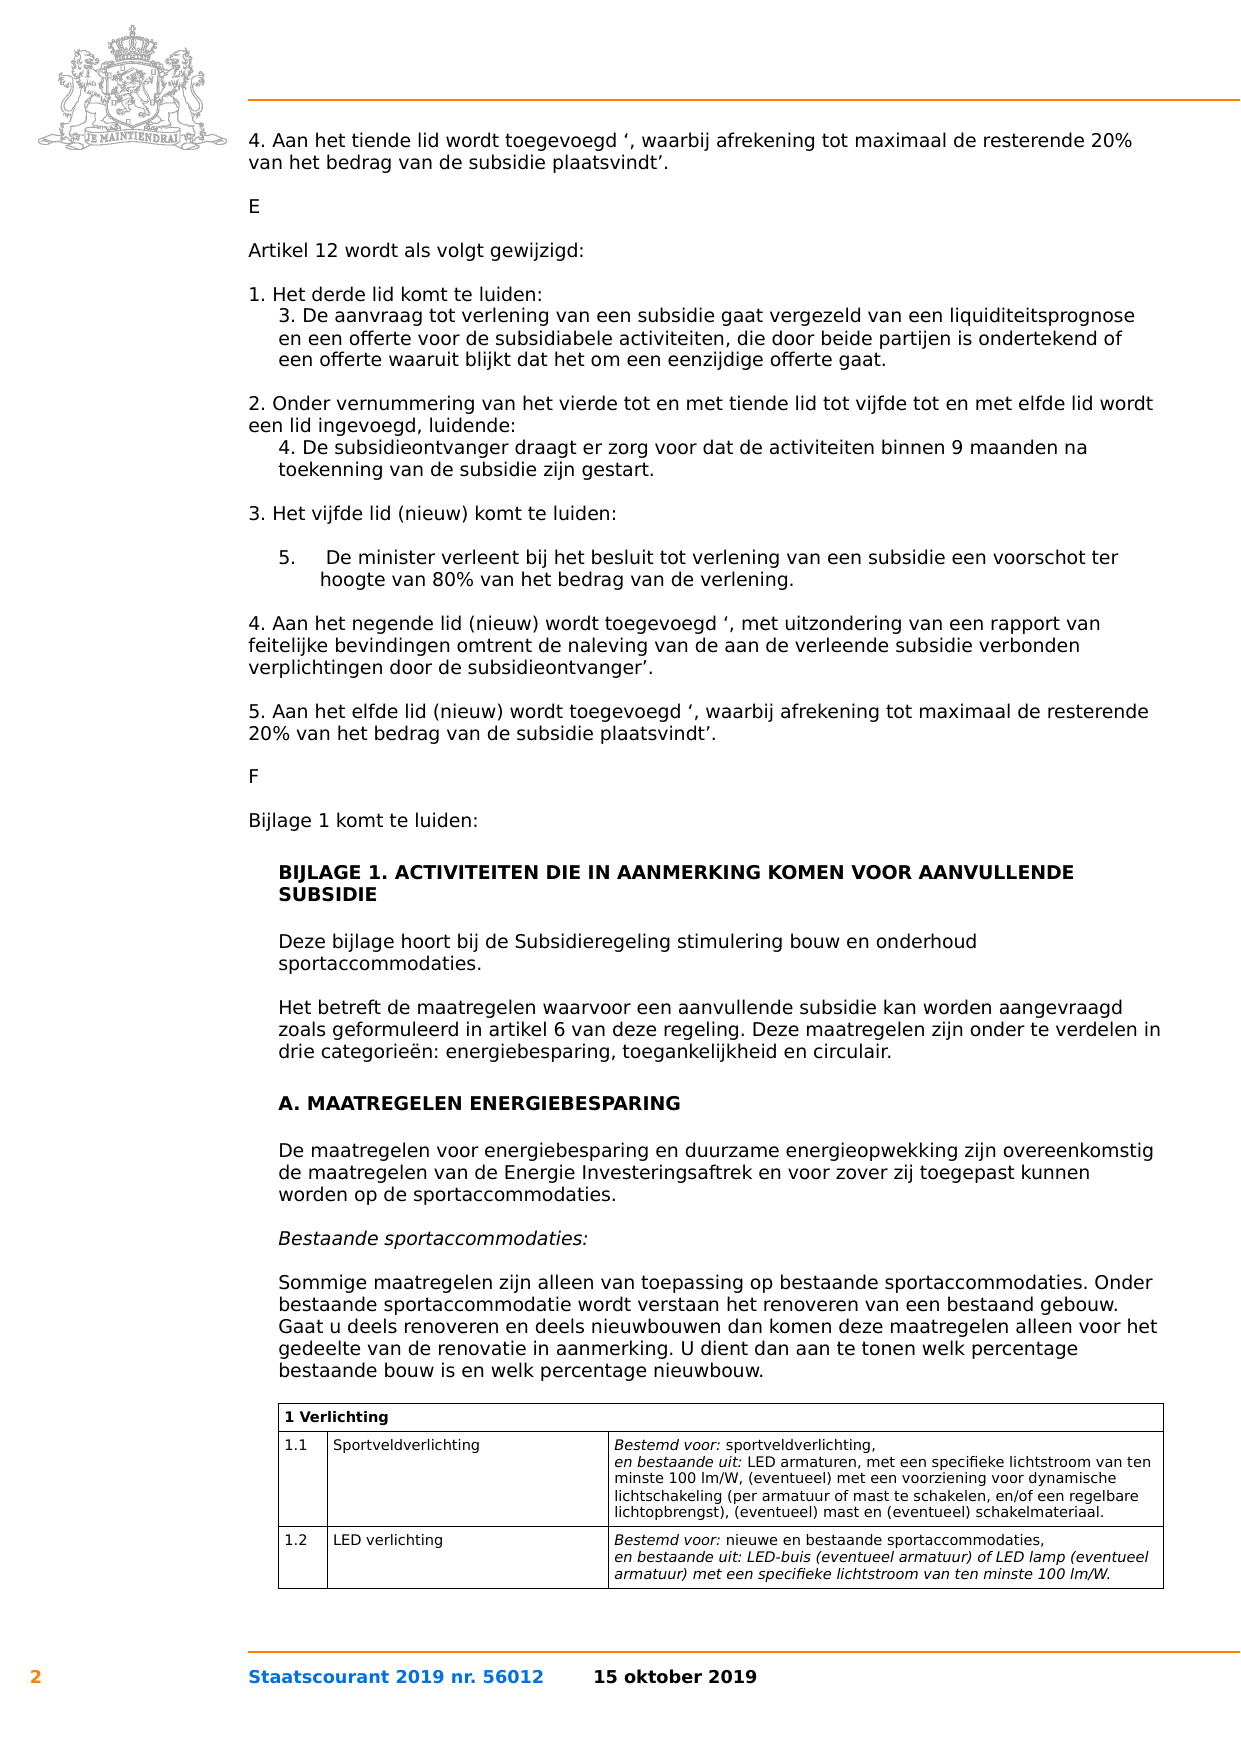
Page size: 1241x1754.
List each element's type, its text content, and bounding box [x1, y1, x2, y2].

text 2. Onder vernummering van het vierde tot en met tiende lid tot vijfde tot en met elfde lid wordt een lid ingevoegd, luidende: [248, 393, 1163, 437]
table_cell 1.1 [279, 1432, 327, 1526]
text Bijlage 1 komt te luiden: [248, 810, 1163, 832]
text 3. De aanvraag tot verlening van een subsidie gaat vergezeld van een liquiditeitsprognose en een offerte voor de subsidiabele activiteiten, die door beide partijen is ondertekend of een offerte waaruit blijkt dat het om een eenzijdige offerte gaat. [278, 305, 1163, 371]
text 5. De minister verleent bij het besluit tot verlening van een subsidie een voorschot ter hoogte van 80% van het bedrag van de verlening. [278, 547, 1163, 591]
table_cell Bestemd voor: sportveldverlichting, en bestaande uit: LED armaturen, met een specifieke lichtstroom van ten minste 100 lm/W, (eventueel) met een voorziening voor dynamische lichtschakeling (per armatuur of mast te schakelen, en/of een regelbare lichtopbrengst), (eventueel) mast en (eventueel) schakelmateriaal. [609, 1432, 1163, 1526]
table_header 1 Verlichting [279, 1404, 1163, 1431]
text 4. Aan het tiende lid wordt toegevoegd ‘, waarbij afrekening tot maximaal de resterende 20% van het bedrag van de subsidie plaatsvindt’. [248, 130, 1163, 174]
text Deze bijlage hoort bij de Subsidieregeling stimulering bouw en onderhoud sportaccommodaties. [278, 931, 1163, 975]
text F [248, 766, 1163, 788]
table_cell Bestemd voor: nieuwe en bestaande sportaccommodaties, en bestaande uit: LED-buis (eventueel armatuur) of LED lamp (eventueel armatuur) met een specifieke lichtstroom van ten minste 100 lm/W. [609, 1527, 1163, 1587]
text 5. Aan het elfde lid (nieuw) wordt toegevoegd ‘, waarbij afrekening tot maximaal de resterende 20% van het bedrag van de subsidie plaatsvindt’. [248, 701, 1163, 744]
text Het betreft de maatregelen waarvoor een aanvullende subsidie kan worden aangevraagd zoals geformuleerd in artikel 6 van deze regeling. Deze maatregelen zijn onder te verdelen in drie categorieën: energiebesparing, toegankelijkheid en circulair. [278, 997, 1163, 1063]
text De maatregelen voor energiebesparing en duurzame energieopwekking zijn overeenkomstig de maatregelen van de Energie Investeringsaftrek en voor zover zij toegepast kunnen worden op de sportaccommodaties. [278, 1140, 1163, 1206]
text 4. Aan het negende lid (nieuw) wordt toegevoegd ‘, met uitzondering van een rapport van feitelijke bevindingen omtrent de naleving van de aan de verleende subsidie verbonden verplichtingen door de subsidieontvanger’. [248, 613, 1163, 679]
table_cell 1.2 [279, 1527, 327, 1587]
text Artikel 12 wordt als volgt gewijzigd: [248, 239, 1163, 262]
table_cell LED verlichting [328, 1527, 608, 1587]
text 3. Het vijfde lid (nieuw) komt te luiden: [248, 503, 1163, 525]
text 1. Het derde lid komt te luiden: [248, 283, 1163, 305]
picture [38, 25, 227, 150]
text Sommige maatregelen zijn alleen van toepassing op bestaande sportaccommodaties. Onder bestaande sportaccommodatie wordt verstaan het renoveren van een bestaand gebouw. Gaat u deels renoveren en deels nieuwbouwen dan komen deze maatregelen alleen voor het gedeelte van de renovatie in aanmerking. U dient dan aan te tonen welk percentage bestaande bouw is en welk percentage nieuwbouw. [278, 1272, 1163, 1381]
subtitle Bestaande sportaccommodaties: [278, 1228, 1163, 1250]
subtitle BIJLAGE 1. ACTIVITEITEN DIE IN AANMERKING KOMEN VOOR AANVULLENDE SUBSIDIE [278, 862, 1163, 906]
text 4. De subsidieontvanger draagt er zorg voor dat de activiteiten binnen 9 maanden na toekenning van de subsidie zijn gestart. [278, 437, 1163, 481]
text E [248, 196, 1163, 218]
subtitle A. MAATREGELEN ENERGIEBESPARING [278, 1093, 1163, 1115]
table_cell Sportveldverlichting [328, 1432, 608, 1526]
